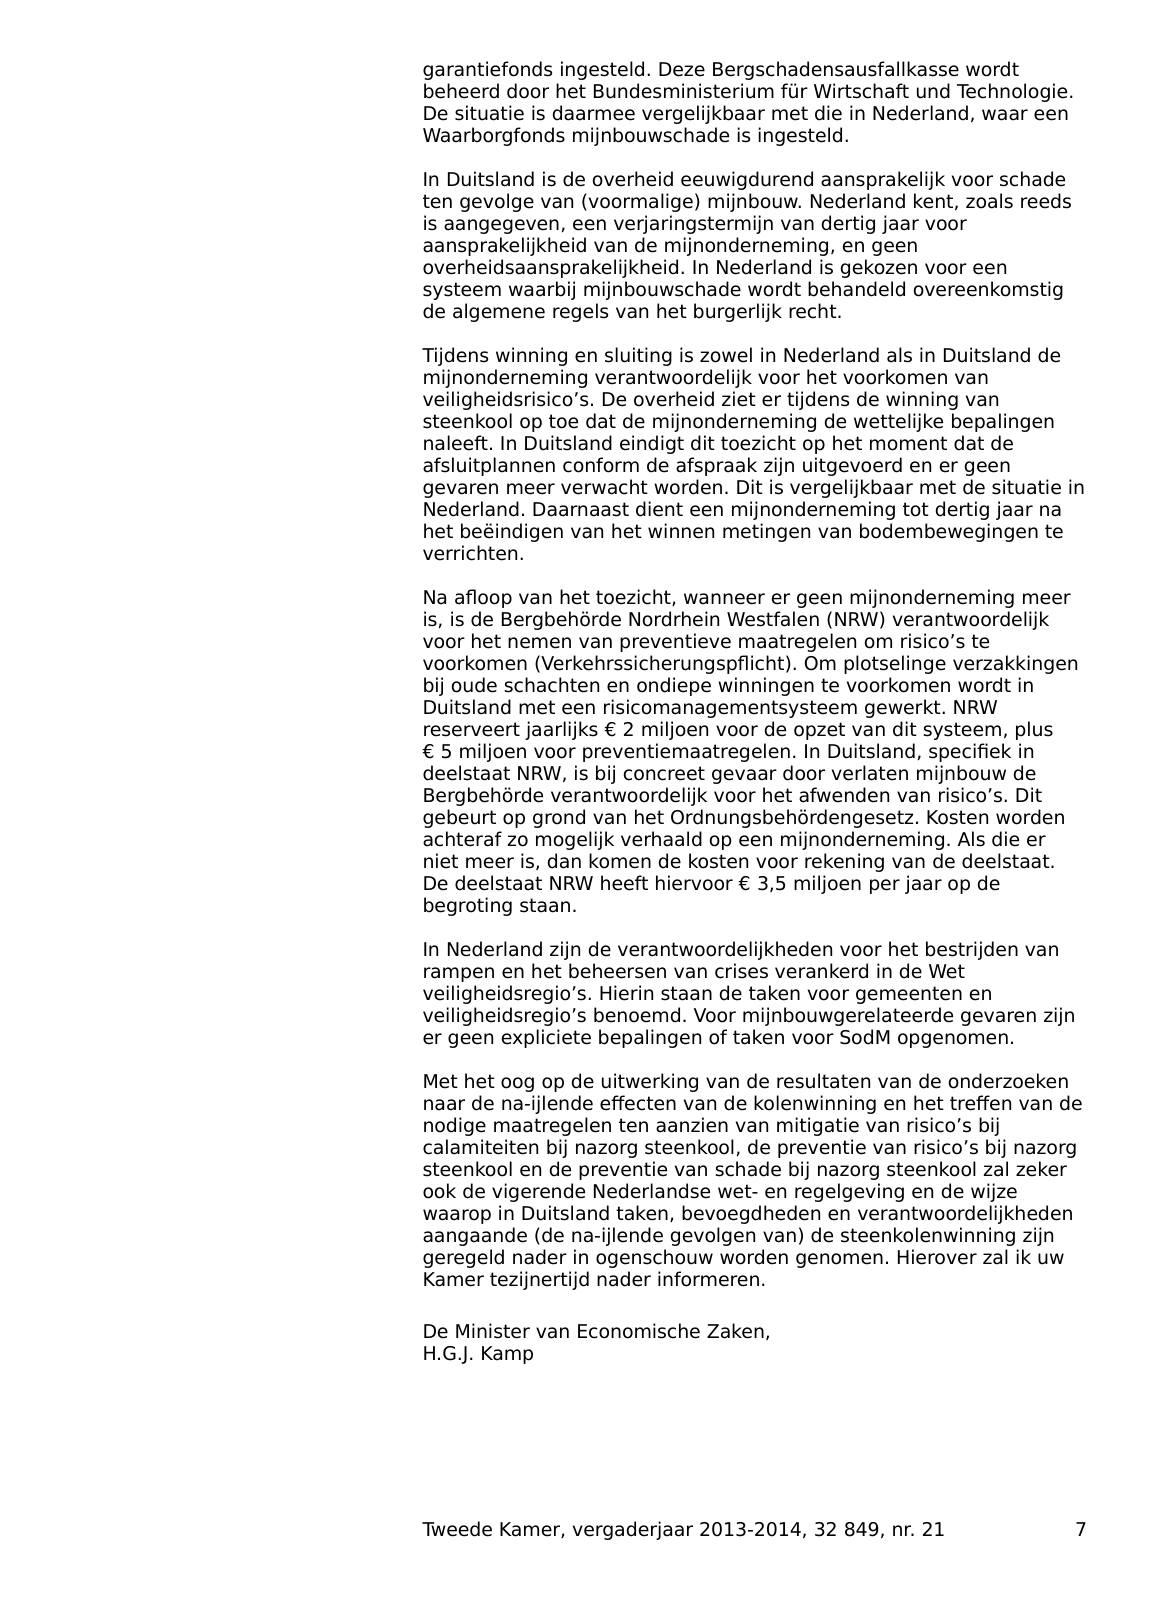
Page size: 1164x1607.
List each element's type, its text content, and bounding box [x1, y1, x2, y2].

text In Nederland zijn de verantwoordelijkheden voor het bestrijden van rampen en het beheersen van crises verankerd in de Wet veiligheidsregio’s. Hierin staan de taken voor gemeenten en veiligheidsregio’s benoemd. Voor mijnbouwgerelateerde gevaren zijn er geen expliciete bepalingen of taken voor SodM opgenomen. [422, 939, 1087, 1049]
text Na afloop van het toezicht, wanneer er geen mijnonderneming meer is, is de Bergbehörde Nordrhein Westfalen (NRW) verantwoordelijk voor het nemen van preventieve maatregelen om risico’s te voorkomen (Verkehrssicherungspflicht). Om plotselinge verzakkingen bij oude schachten en ondiepe winningen te voorkomen wordt in Duitsland met een risicomanagementsysteem gewerkt. NRW reserveert jaarlijks € 2 miljoen voor de opzet van dit systeem, plus € 5 miljoen voor preventiemaatregelen. In Duitsland, specifiek in deelstaat NRW, is bij concreet gevaar door verlaten mijnbouw de Bergbehörde verantwoordelijk voor het afwenden van risico’s. Dit gebeurt op grond van het Ordnungsbehördengesetz. Kosten worden achteraf zo mogelijk verhaald op een mijnonderneming. Als die er niet meer is, dan komen de kosten voor rekening van de deelstaat. De deelstaat NRW heeft hiervoor € 3,5 miljoen per jaar op de begroting staan. [422, 587, 1087, 917]
text garantiefonds ingesteld. Deze Bergschadensausfallkasse wordt beheerd door het Bundesministerium für Wirtschaft und Technologie. De situatie is daarmee vergelijkbaar met die in Nederland, waar een Waarborgfonds mijnbouwschade is ingesteld. [422, 59, 1087, 147]
text In Duitsland is de overheid eeuwigdurend aansprakelijk voor schade ten gevolge van (voormalige) mijnbouw. Nederland kent, zoals reeds is aangegeven, een verjaringstermijn van dertig jaar voor aansprakelijkheid van de mijnonderneming, en geen overheidsaansprakelijkheid. In Nederland is gekozen voor een systeem waarbij mijnbouwschade wordt behandeld overeenkomstig de algemene regels van het burgerlijk recht. [422, 169, 1087, 323]
text De Minister van Economische Zaken, H.G.J. Kamp [422, 1321, 1087, 1365]
text Met het oog op de uitwerking van de resultaten van de onderzoeken naar de na-ijlende effecten van de kolenwinning en het treffen van de nodige maatregelen ten aanzien van mitigatie van risico’s bij calamiteiten bij nazorg steenkool, de preventie van risico’s bij nazorg steenkool en de preventie van schade bij nazorg steenkool zal zeker ook de vigerende Nederlandse wet- en regelgeving en de wijze waarop in Duitsland taken, bevoegdheden en verantwoordelijkheden aangaande (de na-ijlende gevolgen van) de steenkolenwinning zijn geregeld nader in ogenschouw worden genomen. Hierover zal ik uw Kamer tezijnertijd nader informeren. [422, 1071, 1087, 1291]
text Tijdens winning en sluiting is zowel in Nederland als in Duitsland de mijnonderneming verantwoordelijk voor het voorkomen van veiligheidsrisico’s. De overheid ziet er tijdens de winning van steenkool op toe dat de mijnonderneming de wettelijke bepalingen naleeft. In Duitsland eindigt dit toezicht op het moment dat de afsluitplannen conform de afspraak zijn uitgevoerd en er geen gevaren meer verwacht worden. Dit is vergelijkbaar met de situatie in Nederland. Daarnaast dient een mijnonderneming tot dertig jaar na het beëindigen van het winnen metingen van bodembewegingen te verrichten. [422, 345, 1087, 565]
